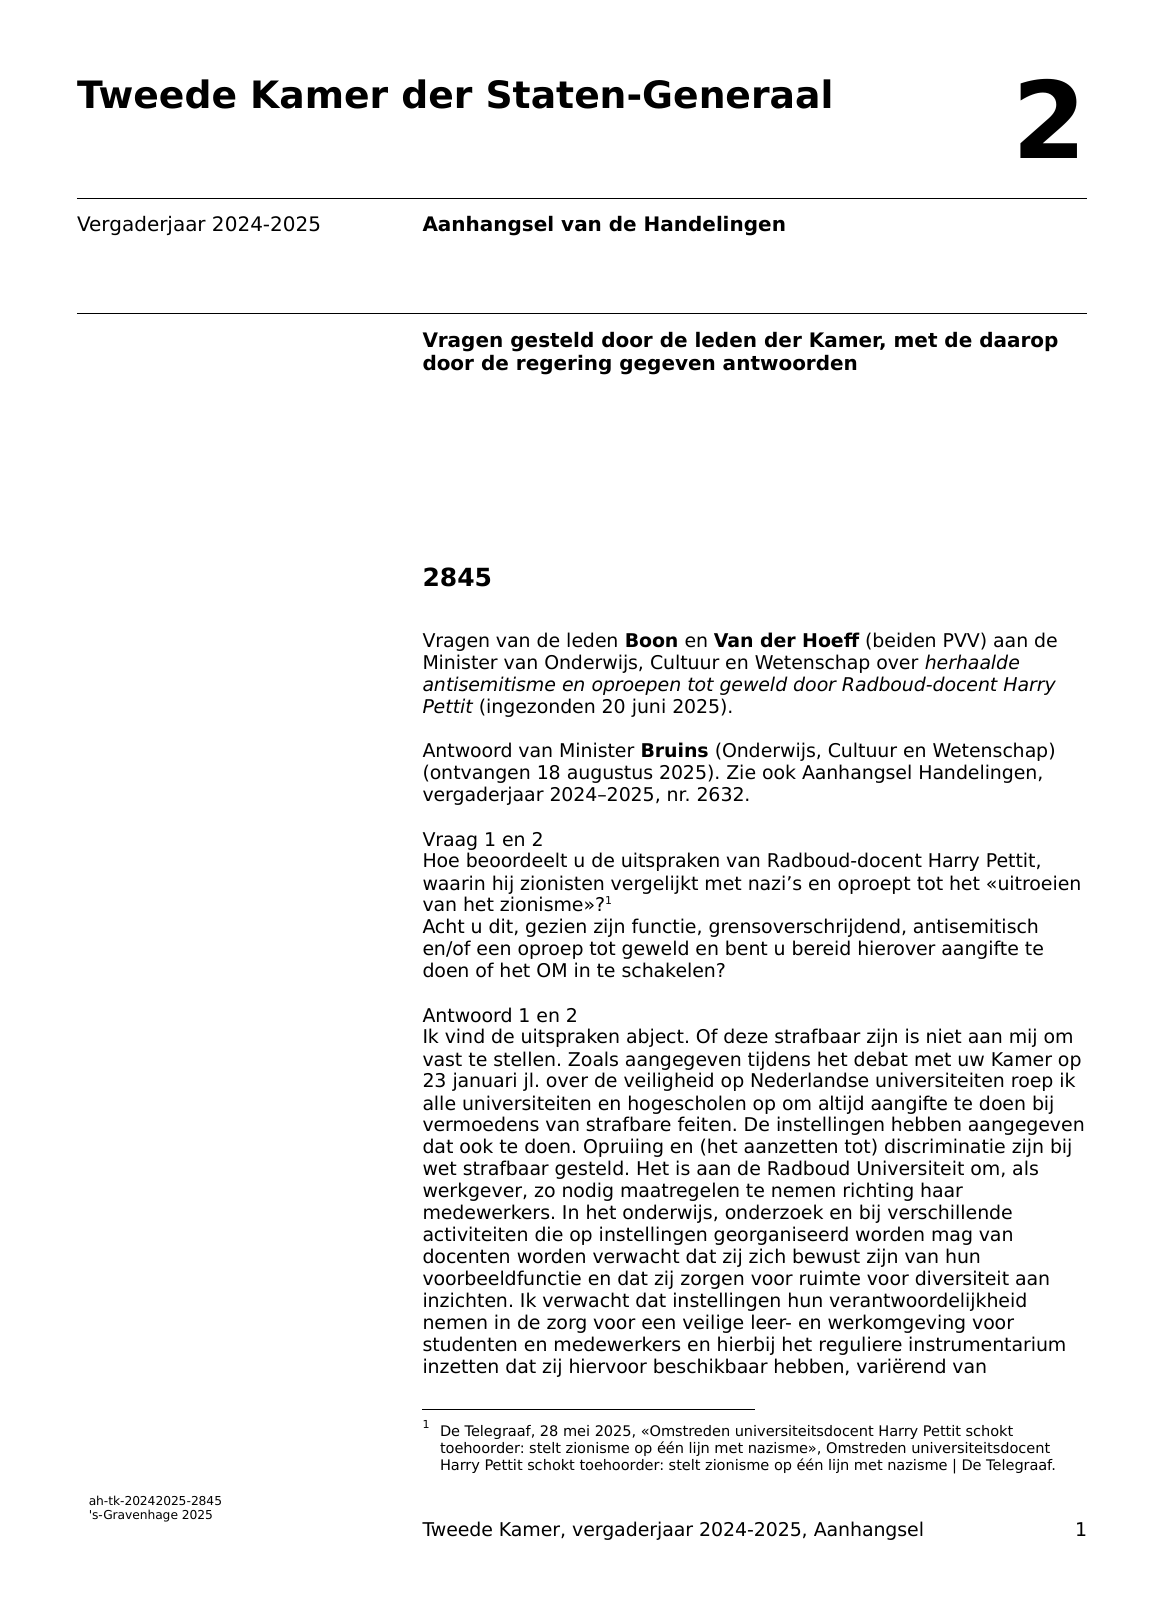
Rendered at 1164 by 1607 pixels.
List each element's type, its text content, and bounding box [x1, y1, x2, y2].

table_header 2 [886, 59, 1087, 198]
text Antwoord van Minister Bruins (Onderwijs, Cultuur en Wetenschap) (ontvangen 18 augustus 2025). Zie ook Aanhangsel Handelingen, vergaderjaar 2024–2025, nr. 2632. [422, 740, 1087, 806]
text Ik vind de uitspraken abject. Of deze strafbaar zijn is niet aan mij om vast te stellen. Zoals aangegeven tijdens het debat met uw Kamer op 23 januari jl. over de veiligheid op Nederlandse universiteiten roep ik alle universiteiten en hogescholen op om altijd aangifte te doen bij vermoedens van strafbare feiten. De instellingen hebben aangegeven dat ook te doen. Opruiing en (het aanzetten tot) discriminatie zijn bij wet strafbaar gesteld. Het is aan de Radboud Universiteit om, als werkgever, zo nodig maatregelen te nemen richting haar medewerkers. In het onderwijs, onderzoek en bij verschillende activiteiten die op instellingen georganiseerd worden mag van docenten worden verwacht dat zij zich bewust zijn van hun voorbeeldfunctie en dat zij zorgen voor ruimte voor diversiteit aan inzichten. Ik verwacht dat instellingen hun verantwoordelijkheid nemen in de zorg voor een veilige leer- en werkomgeving voor studenten en medewerkers en hierbij het reguliere instrumentarium inzetten dat zij hiervoor beschikbaar hebben, variërend van [422, 1026, 1087, 1378]
table_cell Vragen gesteld door de leden der Kamer, met de daarop door de regering gegeven antwoorden [422, 314, 1087, 375]
text 2845 [422, 563, 1087, 592]
text 's-Gravenhage 2025 [88, 1508, 323, 1522]
text Vraag 1 en 2 [422, 828, 1087, 850]
table_cell Aanhangsel van de Handelingen [422, 199, 1087, 313]
text Acht u dit, gezien zijn functie, grensoverschrijdend, antisemitisch en/of een oproep tot geweld en bent u bereid hierover aangifte te doen of het OM in te schakelen? [422, 916, 1087, 982]
text De Telegraaf, 28 mei 2025, «Omstreden universiteitsdocent Harry Pettit schokt toehoorder: stelt zionisme op één lijn met nazisme», Omstreden universiteitsdocent Harry Pettit schokt toehoorder: stelt zionisme op één lijn met nazisme | De Telegraaf. [422, 1418, 1087, 1474]
text ah-tk-20242025-2845 [88, 1494, 323, 1508]
text Hoe beoordeelt u de uitspraken van Radboud-docent Harry Pettit, waarin hij zionisten vergelijkt met nazi’s en oproept tot het «uitroeien van het zionisme»? [422, 850, 1087, 916]
table_cell [77, 314, 422, 375]
table_cell Vergaderjaar 2024-2025 [77, 199, 422, 313]
table_header Tweede Kamer der Staten-Generaal [77, 59, 886, 198]
text Vragen van de leden Boon en Van der Hoeff (beiden PVV) aan de Minister van Onderwijs, Cultuur en Wetenschap over herhaalde antisemitisme en oproepen tot geweld door Radboud-docent Harry Pettit (ingezonden 20 juni 2025). [422, 630, 1087, 718]
text Antwoord 1 en 2 [422, 1004, 1087, 1026]
